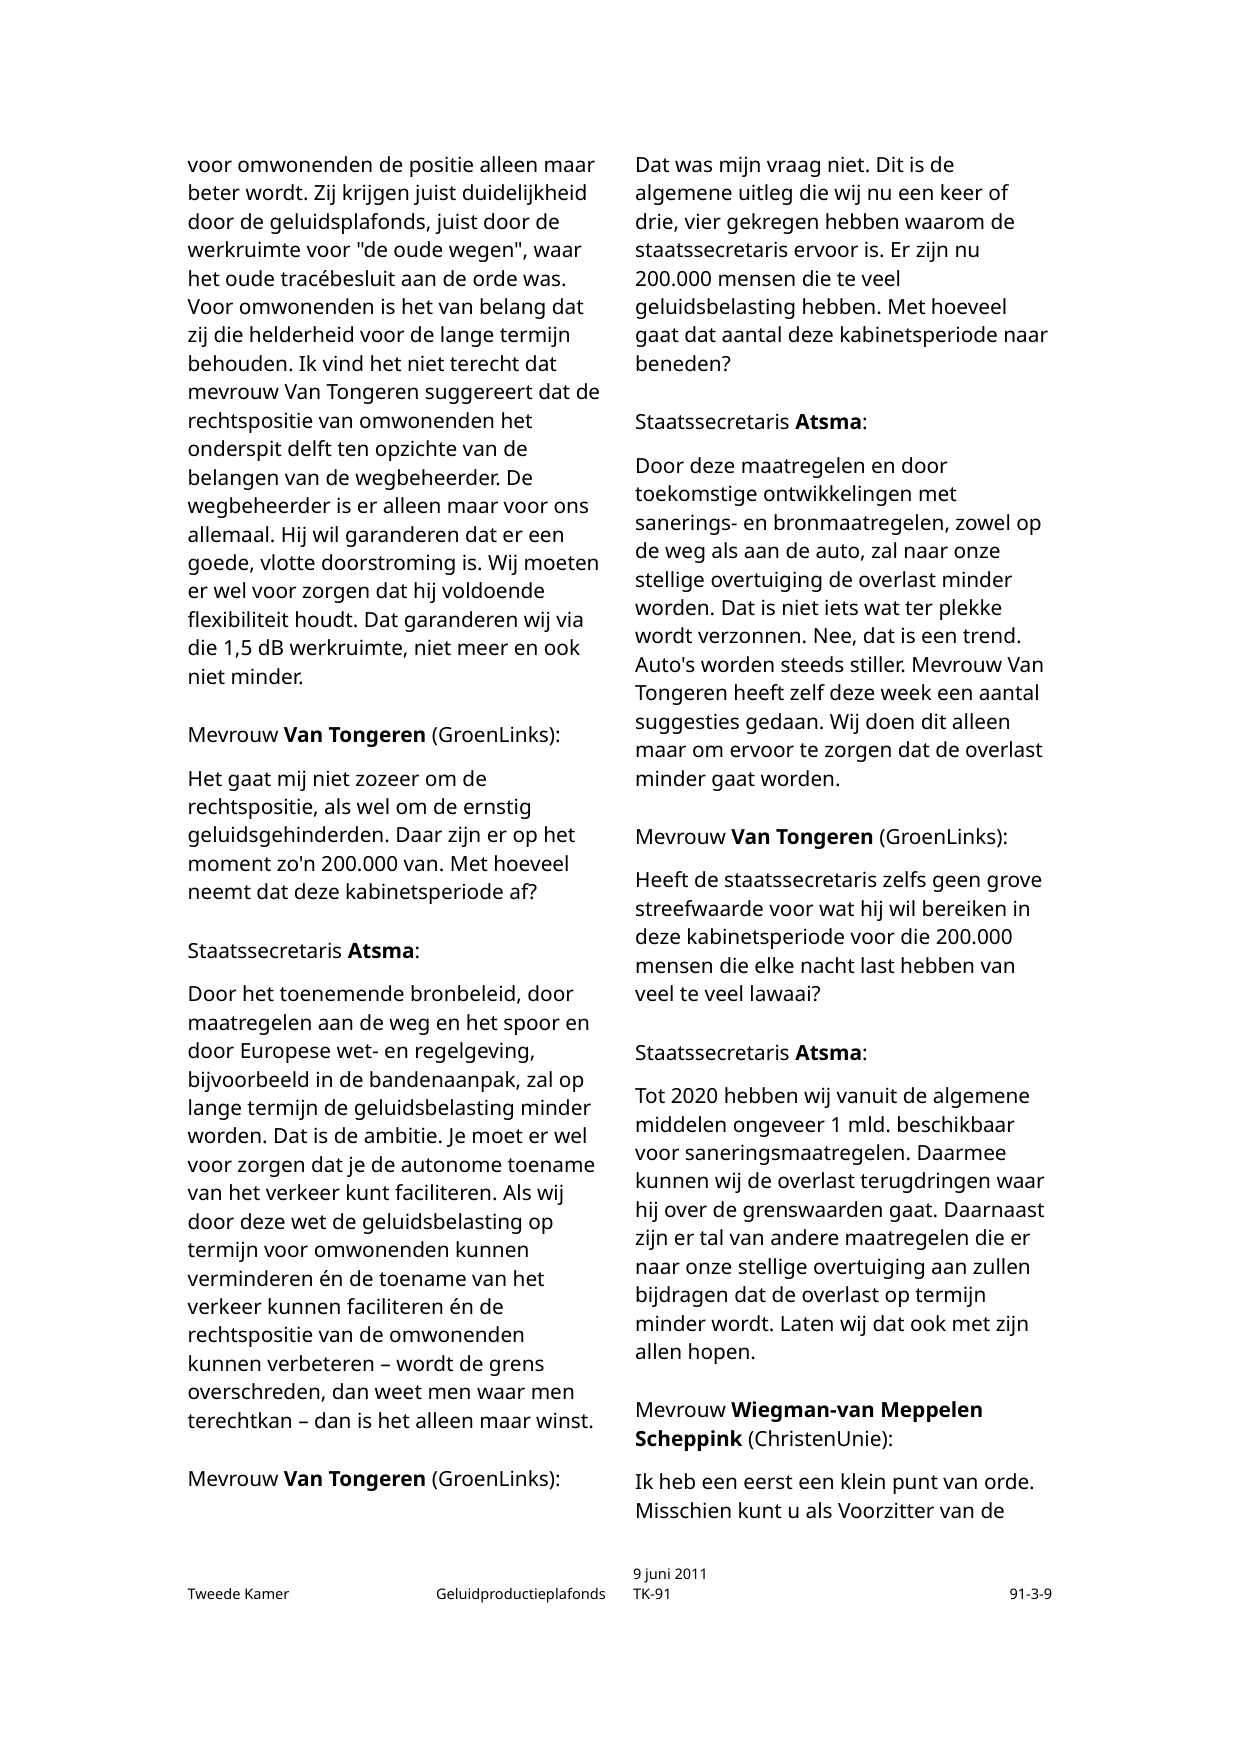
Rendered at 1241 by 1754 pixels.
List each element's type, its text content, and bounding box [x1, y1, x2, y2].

text Heeft de staatssecretaris zelfs geen grove streefwaarde voor wat hij wil bereiken in deze kabinetsperiode voor die 200.000 mensen die elke nacht last hebben van veel te veel lawaai? [635, 866, 1053, 1008]
text Ik heb een eerst een klein punt van orde. Misschien kunt u als Voorzitter van de [635, 1467, 1053, 1524]
text Dat was mijn vraag niet. Dit is de algemene uitleg die wij nu een keer of drie, vier gekregen hebben waarom de staatssecretaris ervoor is. Er zijn nu 200.000 mensen die te veel geluidsbelasting hebben. Met hoeveel gaat dat aantal deze kabinetsperiode naar beneden? [635, 150, 1053, 377]
text Mevrouw Van Tongeren (GroenLinks): [635, 822, 1053, 851]
text Tot 2020 hebben wij vanuit de algemene middelen ongeveer 1 mld. beschikbaar voor saneringsmaatregelen. Daarmee kunnen wij de overlast terugdringen waar hij over de grenswaarden gaat. Daarnaast zijn er tal van andere maatregelen die er naar onze stellige overtuiging aan zullen bijdragen dat de overlast op termijn minder wordt. Laten wij dat ook met zijn allen hopen. [635, 1081, 1053, 1366]
text Mevrouw Van Tongeren (GroenLinks): [187, 1464, 605, 1493]
text Staatssecretaris Atsma: [635, 407, 1053, 436]
text Staatssecretaris Atsma: [187, 936, 605, 964]
text voor omwonenden de positie alleen maar beter wordt. Zij krijgen juist duidelijkheid door de geluidsplafonds, juist door de werkruimte voor "de oude wegen", waar het oude tracébesluit aan de orde was. Voor omwonenden is het van belang dat zij die helderheid voor de lange termijn behouden. Ik vind het niet terecht dat mevrouw Van Tongeren suggereert dat de rechtspositie van omwonenden het onderspit delft ten opzichte van de belangen van de wegbeheerder. De wegbeheerder is er alleen maar voor ons allemaal. Hij wil garanderen dat er een goede, vlotte doorstroming is. Wij moeten er wel voor zorgen dat hij voldoende flexibiliteit houdt. Dat garanderen wij via die 1,5 dB werkruimte, niet meer en ook niet minder. [187, 150, 605, 690]
text Mevrouw Van Tongeren (GroenLinks): [187, 720, 605, 749]
text Door deze maatregelen en door toekomstige ontwikkelingen met sanerings- en bronmaatregelen, zowel op de weg als aan de auto, zal naar onze stellige overtuiging de overlast minder worden. Dat is niet iets wat ter plekke wordt verzonnen. Nee, dat is een trend. Auto's worden steeds stiller. Mevrouw Van Tongeren heeft zelf deze week een aantal suggesties gedaan. Wij doen dit alleen maar om ervoor te zorgen dat de overlast minder gaat worden. [635, 451, 1053, 792]
text Staatssecretaris Atsma: [635, 1038, 1053, 1066]
text Het gaat mij niet zozeer om de rechtspositie, als wel om de ernstig geluidsgehinderden. Daar zijn er op het moment zo'n 200.000 van. Met hoeveel neemt dat deze kabinetsperiode af? [187, 764, 605, 906]
text Door het toenemende bronbeleid, door maatregelen aan de weg en het spoor en door Europese wet- en regelgeving, bijvoorbeeld in de bandenaanpak, zal op lange termijn de geluidsbelasting minder worden. Dat is de ambitie. Je moet er wel voor zorgen dat je de autonome toename van het verkeer kunt faciliteren. Als wij door deze wet de geluidsbelasting op termijn voor omwonenden kunnen verminderen én de toename van het verkeer kunnen faciliteren én de rechtspositie van de omwonenden kunnen verbeteren – wordt de grens overschreden, dan weet men waar men terechtkan – dan is het alleen maar winst. [187, 979, 605, 1434]
text Mevrouw Wiegman-van Meppelen Scheppink (ChristenUnie): [635, 1396, 1053, 1452]
